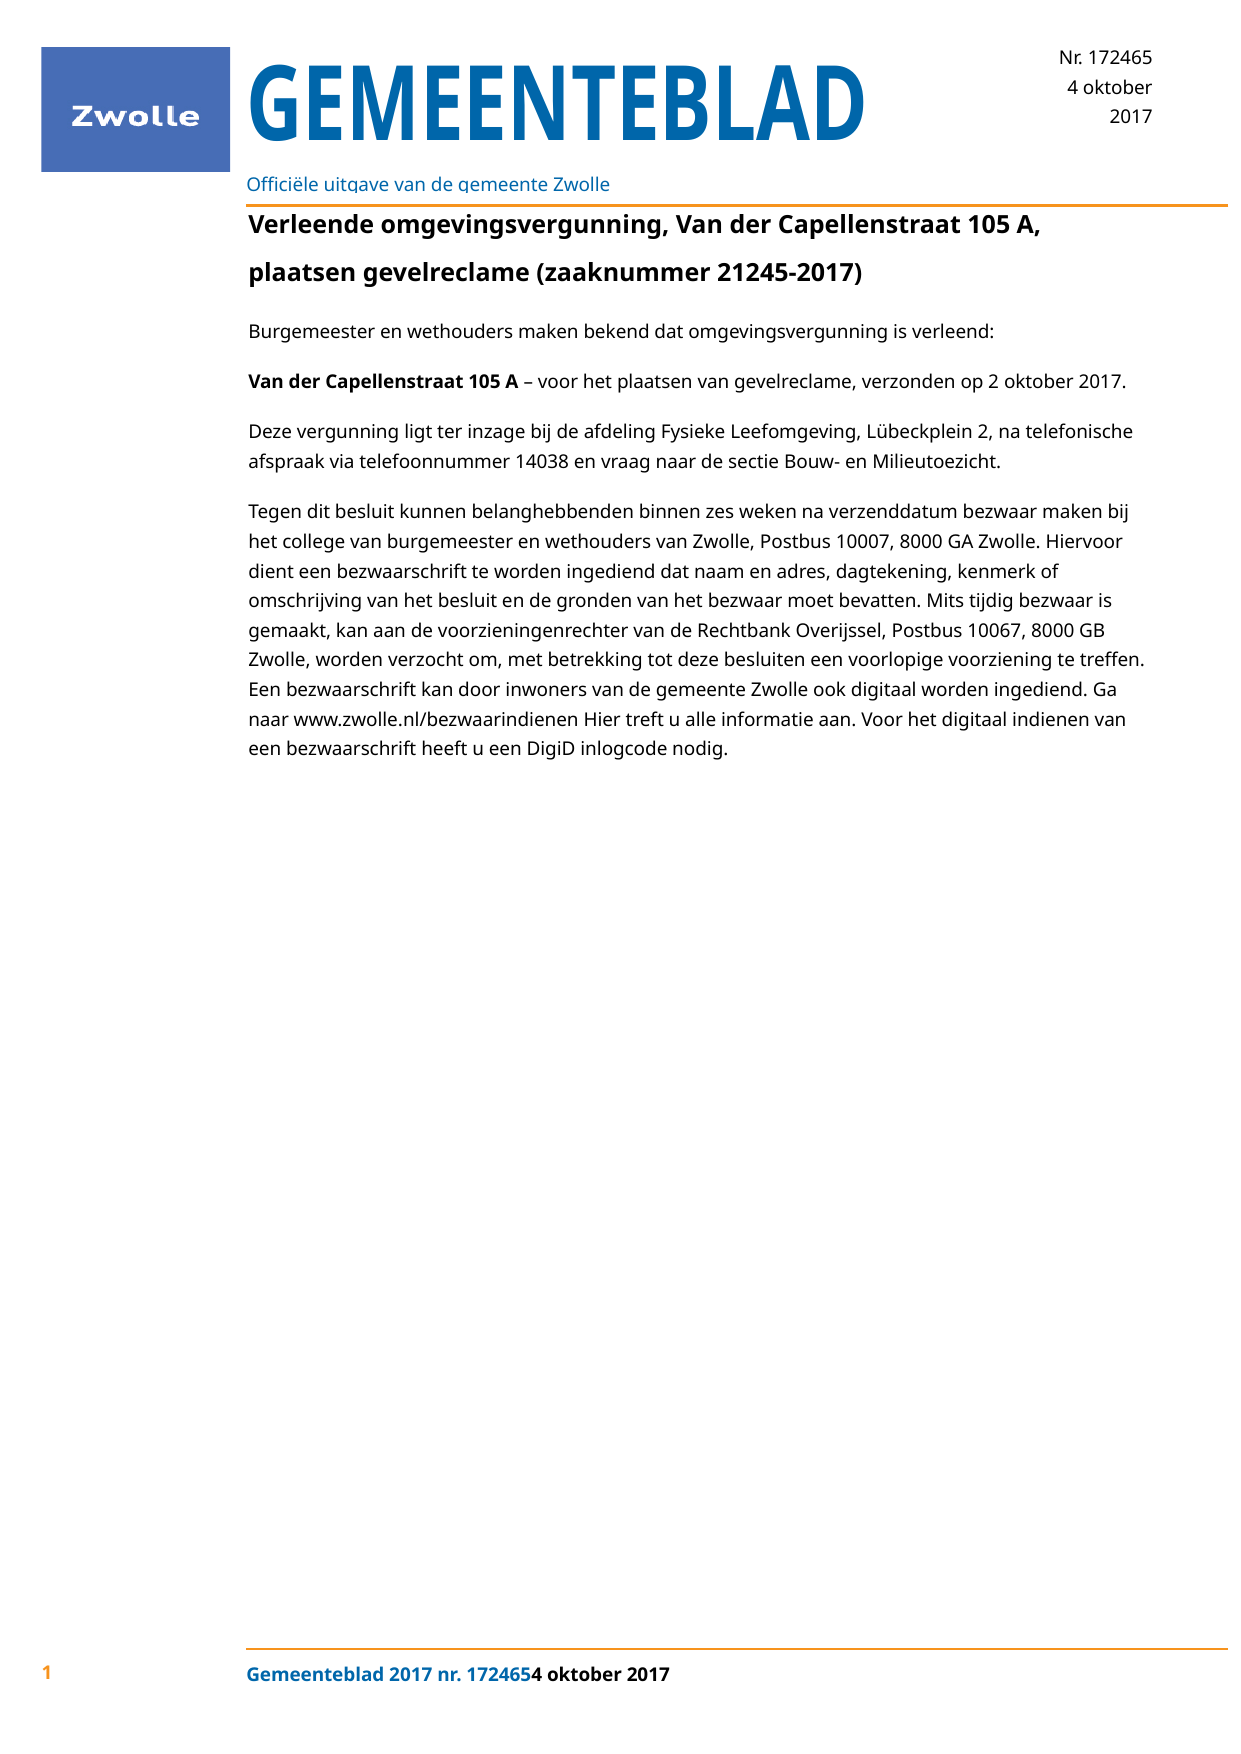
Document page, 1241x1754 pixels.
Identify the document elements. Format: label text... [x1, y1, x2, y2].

text Tegen dit besluit kunnen belanghebbenden binnen zes weken na verzenddatum bezwaar maken bij het college van burgemeester en wethouders van Zwolle, Postbus 10007, 8000 GA Zwolle. Hiervoor dient een bezwaarschrift te worden ingediend dat naam en adres, dagtekening, kenmerk of omschrijving van het besluit en de gronden van het bezwaar moet bevatten. Mits tijdig bezwaar is gemaakt, kan aan de voorzieningenrechter van de Rechtbank Overijssel, Postbus 10067, 8000 GB Zwolle, worden verzocht om, met betrekking tot deze besluiten een voorlopige voorziening te treffen. Een bezwaarschrift kan door inwoners van de gemeente Zwolle ook digitaal worden ingediend. Ga naar www.zwolle.nl/bezwaarindienen Hier treft u alle informatie aan. Voor het digitaal indienen van een bezwaarschrift heeft u een DigiD inlogcode nodig. [248, 499, 1152, 761]
text Burgemeester en wethouders maken bekend dat omgevingsvergunning is verleend: [248, 318, 1152, 344]
picture [41, 47, 231, 172]
text Verleende omgevingsvergunning, Van der Capellenstraat 105 A, plaatsen gevelreclame (zaaknummer 21245-2017) [248, 207, 1152, 288]
text Deze vergunning ligt ter inzage bij de afdeling Fysieke Leefomgeving, Lübeckplein 2, na telefonische afspraak via telefoonnummer 14038 en vraag naar de sectie Bouw- en Milieutoezicht. [248, 419, 1152, 474]
text Van der Capellenstraat 105 A – voor het plaatsen van gevelreclame, verzonden op 2 oktober 2017. [248, 368, 1152, 394]
